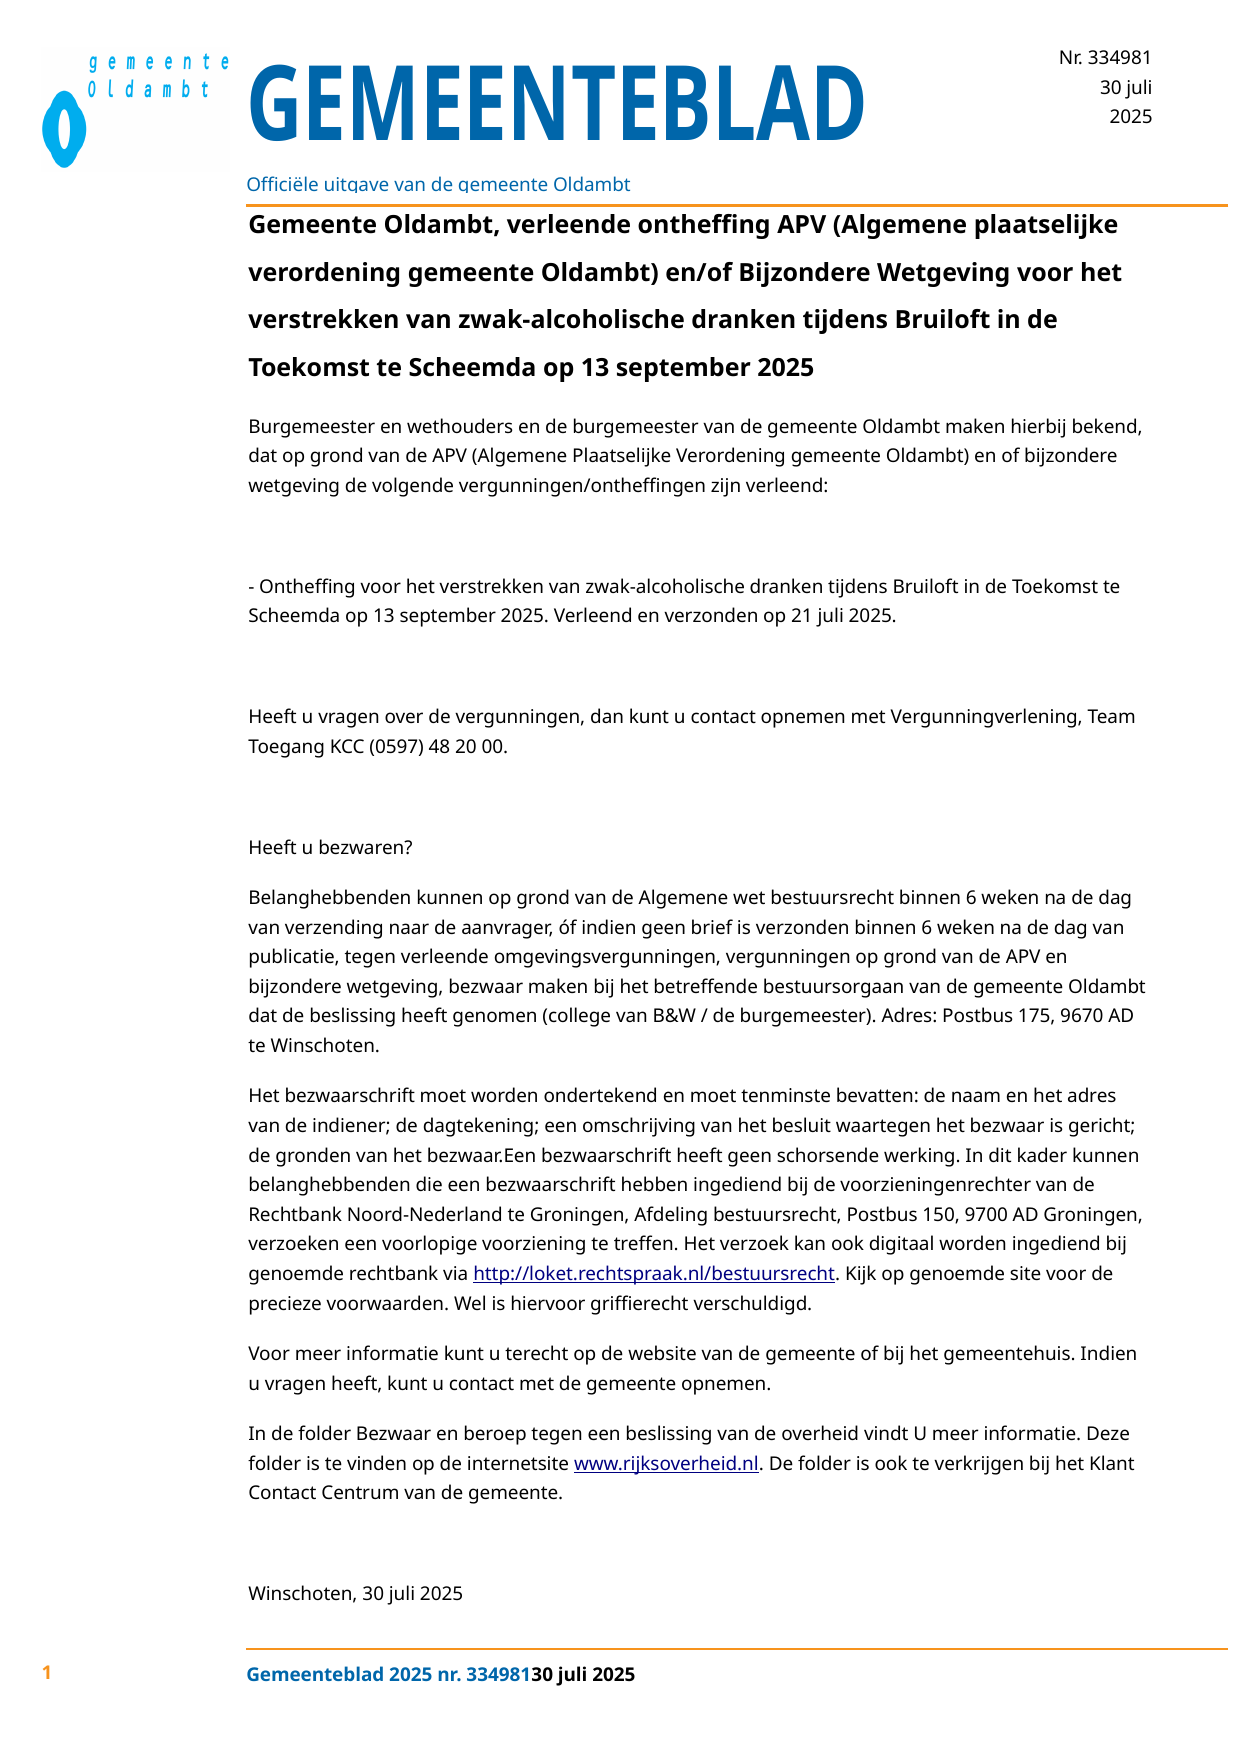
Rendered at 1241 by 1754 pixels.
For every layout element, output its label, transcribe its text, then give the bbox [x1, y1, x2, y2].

text Burgemeester en wethouders en de burgemeester van de gemeente Oldambt maken hierbij bekend, dat op grond van de APV (Algemene Plaatselijke Verordening gemeente Oldambt) en of bijzondere wetgeving de volgende vergunningen/ontheffingen zijn verleend: [248, 413, 1152, 498]
text Het bezwaarschrift moet worden ondertekend en moet tenminste bevatten: de naam en het adres van de indiener; de dagtekening; een omschrijving van het besluit waartegen het bezwaar is gericht; de gronden van het bezwaar.Een bezwaarschrift heeft geen schorsende werking. In dit kader kunnen belanghebbenden die een bezwaarschrift hebben ingediend bij de voorzieningenrechter van de Rechtbank Noord-Nederland te Groningen, Afdeling bestuursrecht, Postbus 150, 9700 AD Groningen, verzoeken een voorlopige voorziening te treffen. Het verzoek kan ook digitaal worden ingediend bij genoemde rechtbank via http://loket.rechtspraak.nl/bestuursrecht. Kijk op genoemde site voor de precieze voorwaarden. Wel is hiervoor griffierecht verschuldigd. [248, 1083, 1152, 1316]
text Winschoten, 30 juli 2025 [248, 1580, 1152, 1606]
text Voor meer informatie kunt u terecht op de website van de gemeente of bij het gemeentehuis. Indien u vragen heeft, kunt u contact met de gemeente opnemen. [248, 1340, 1152, 1396]
text In de folder Bezwaar en beroep tegen een beslissing van de overheid vindt U meer informatie. Deze folder is te vinden op de internetsite www.rijksoverheid.nl. De folder is ook te verkrijgen bij het Klant Contact Centrum van de gemeente. [248, 1420, 1152, 1505]
text Belanghebbenden kunnen op grond van de Algemene wet bestuursrecht binnen 6 weken na de dag van verzending naar de aanvrager, óf indien geen brief is verzonden binnen 6 weken na de dag van publicatie, tegen verleende omgevingsvergunningen, vergunningen op grond van de APV en bijzondere wetgeving, bezwaar maken bij het betreffende bestuursorgaan van de gemeente Oldambt dat de beslissing heeft genomen (college van B&W / de burgemeester). Adres: Postbus 175, 9670 AD te Winschoten. [248, 884, 1152, 1058]
picture [41, 47, 231, 172]
text - Ontheffing voor het verstrekken van zwak-alcoholische dranken tijdens Bruiloft in de Toekomst te Scheemda op 13 september 2025. Verleend en verzonden op 21 juli 2025. [248, 573, 1152, 628]
text Heeft u vragen over de vergunningen, dan kunt u contact opnemen met Vergunningverlening, Team Toegang KCC (0597) 48 20 00. [248, 703, 1152, 759]
text Heeft u bezwaren? [248, 834, 1152, 860]
text Gemeente Oldambt, verleende ontheffing APV (Algemene plaatselijke verordening gemeente Oldambt) en/of Bijzondere Wetgeving voor het verstrekken van zwak-alcoholische dranken tijdens Bruiloft in de Toekomst te Scheemda op 13 september 2025 [248, 207, 1152, 384]
